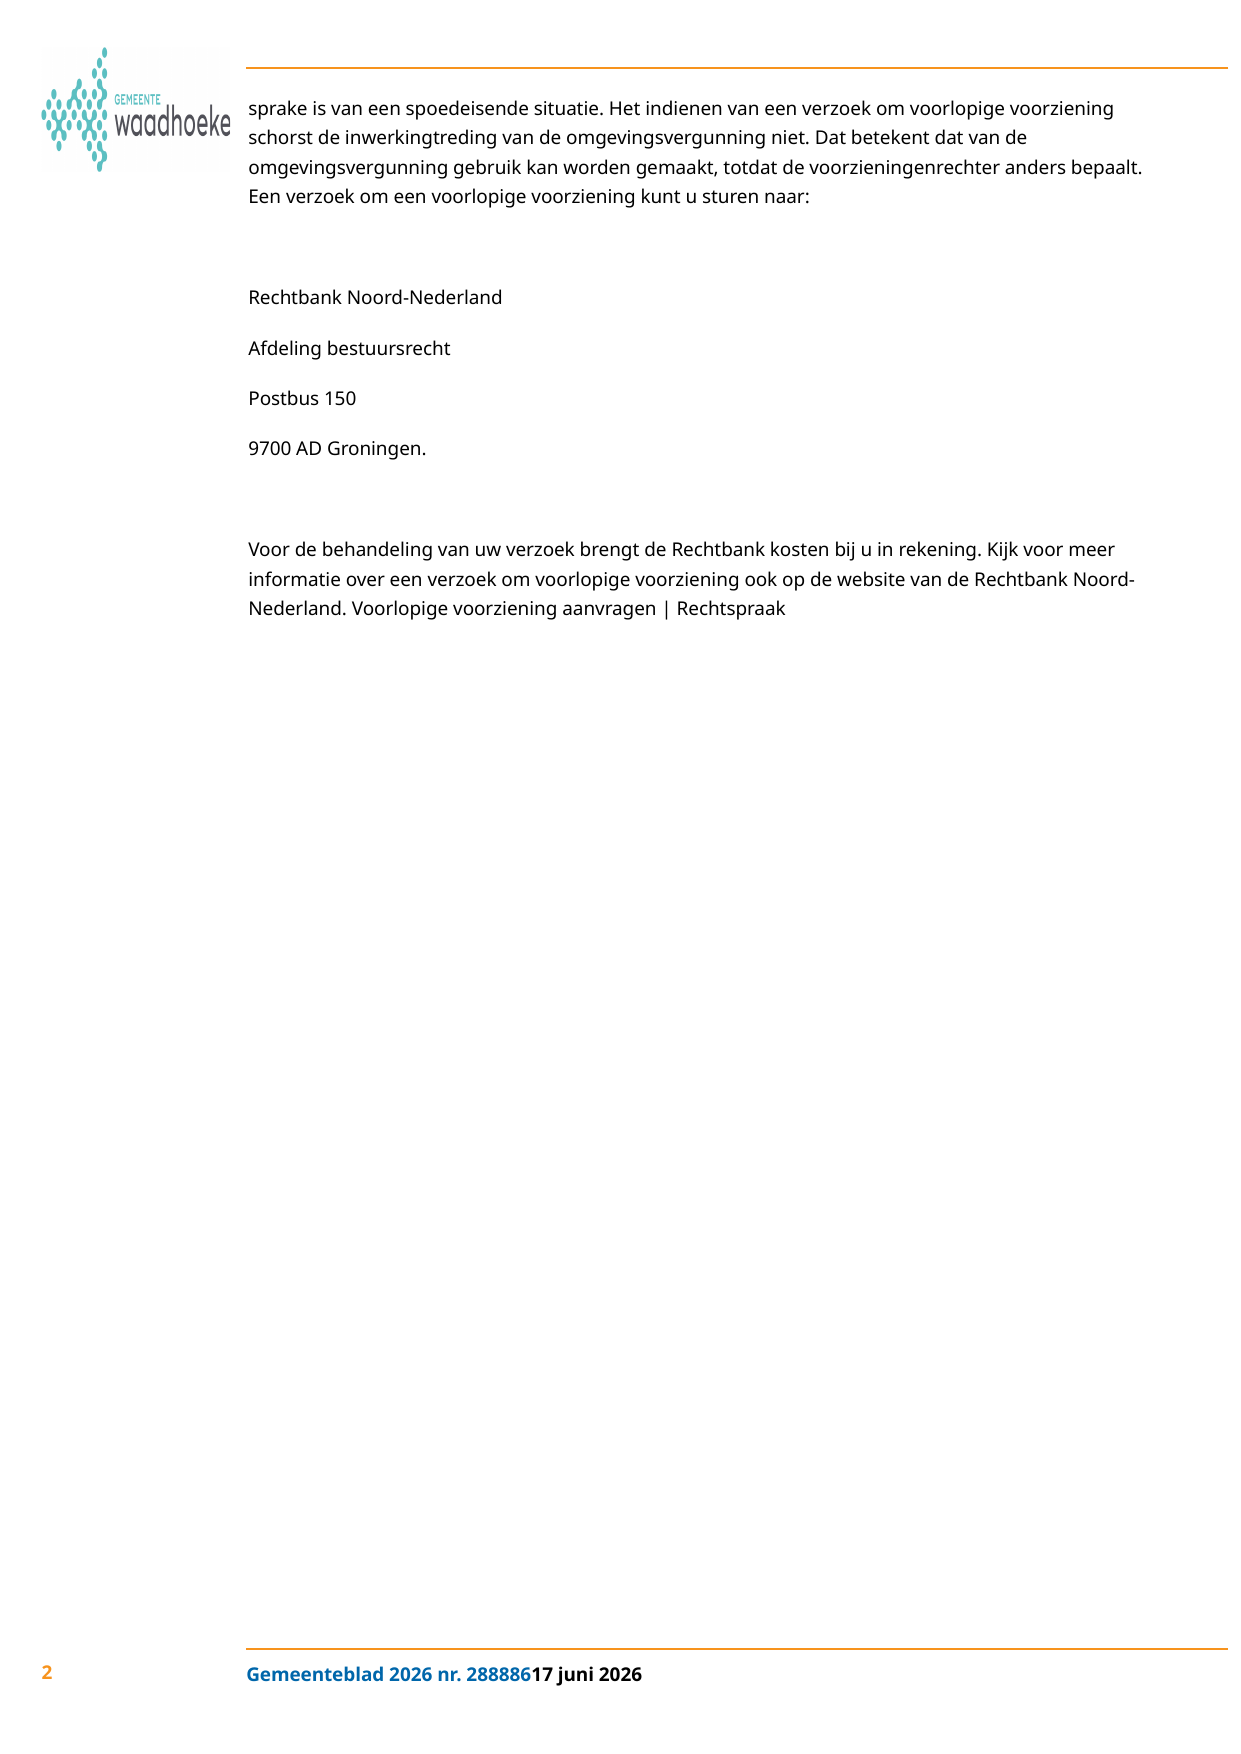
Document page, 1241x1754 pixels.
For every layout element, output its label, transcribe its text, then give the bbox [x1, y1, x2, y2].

text Rechtbank Noord-Nederland [248, 284, 1152, 310]
text sprake is van een spoedeisende situatie. Het indienen van een verzoek om voorlopige voorziening schorst de inwerkingtreding van de omgevingsvergunning niet. Dat betekent dat van de omgevingsvergunning gebruik kan worden gemaakt, totdat de voorzieningenrechter anders bepaalt. Een verzoek om een voorlopige voorziening kunt u sturen naar: [248, 95, 1152, 209]
text Voor de behandeling van uw verzoek brengt de Rechtbank kosten bij u in rekening. Kijk voor meer informatie over een verzoek om voorlopige voorziening ook op de website van de Rechtbank Noord-Nederland. Voorlopige voorziening aanvragen | Rechtspraak [248, 536, 1152, 621]
text Afdeling bestuursrecht [248, 335, 1152, 361]
text 9700 AD Groningen. [248, 436, 1152, 461]
picture [41, 47, 231, 172]
text Postbus 150 [248, 385, 1152, 411]
